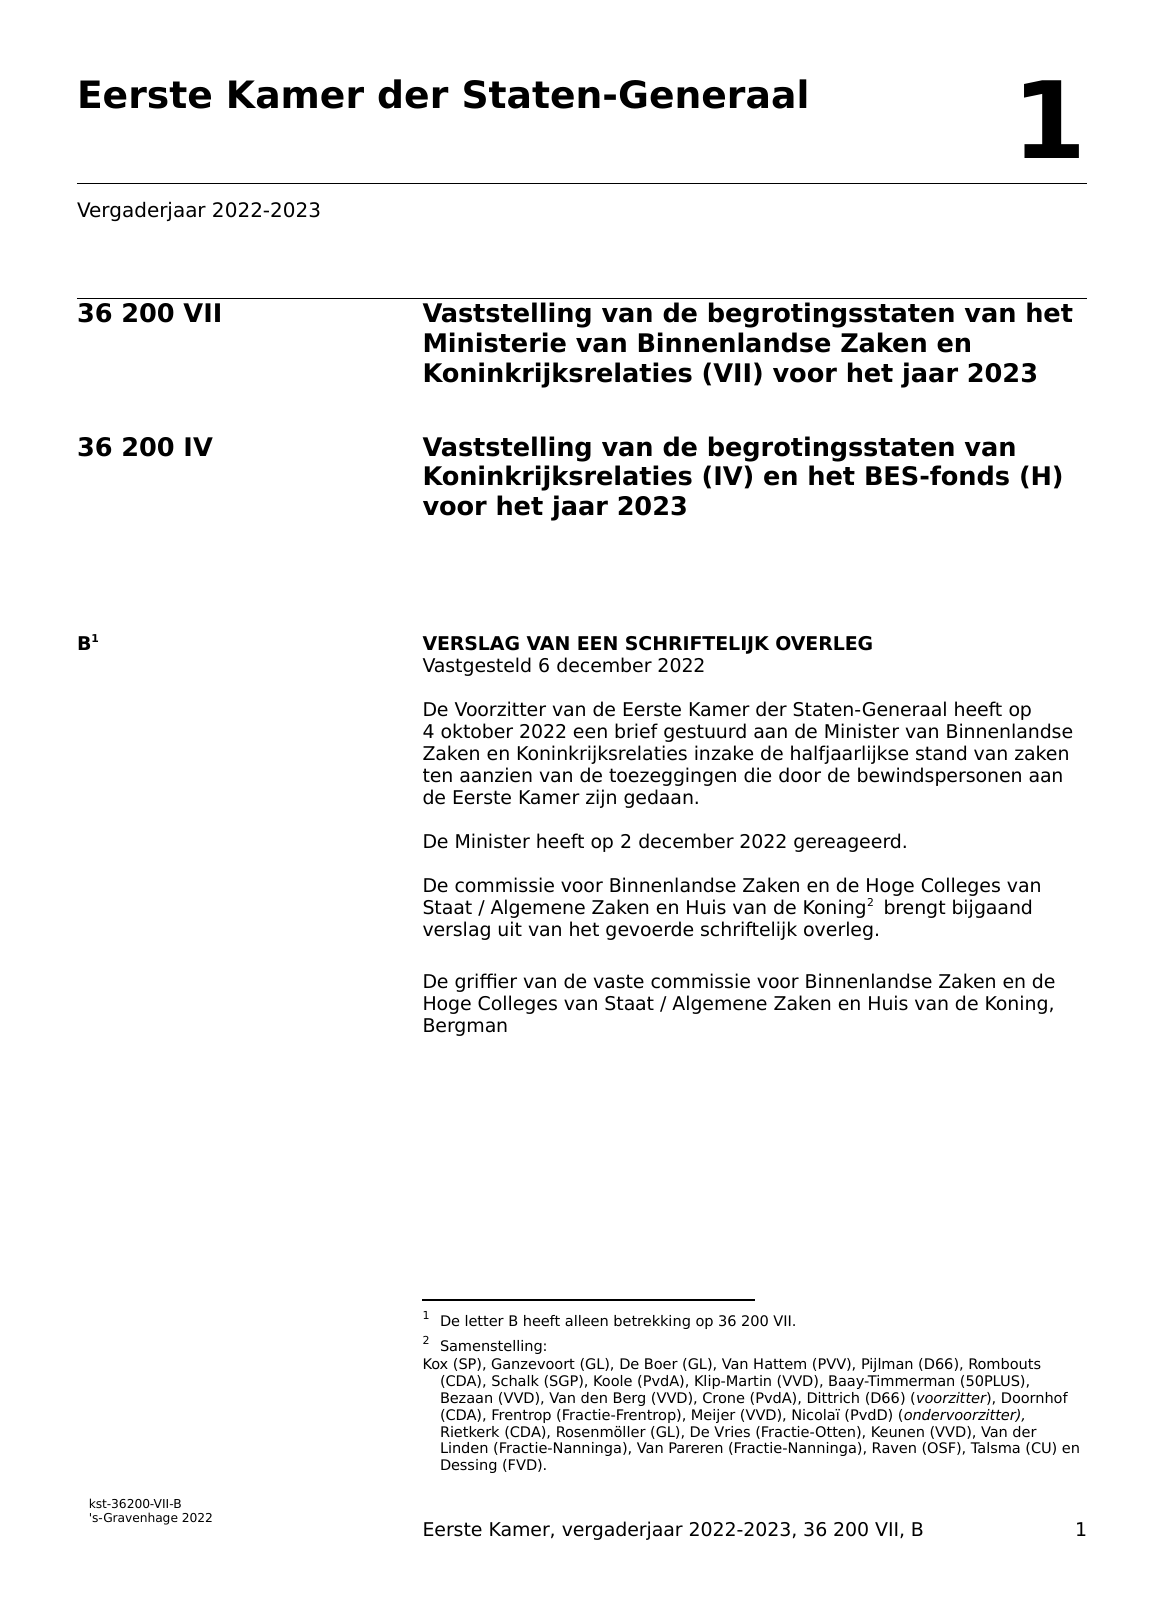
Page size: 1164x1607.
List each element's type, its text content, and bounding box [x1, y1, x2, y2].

text kst-36200-VII-B [88, 1497, 323, 1511]
table_cell Vergaderjaar 2022-2023 [77, 184, 1087, 298]
text De Minister heeft op 2 december 2022 gereageerd. [422, 831, 1087, 853]
text 's-Gravenhage 2022 [88, 1511, 323, 1525]
text De commissie voor Binnenlandse Zaken en de Hoge Colleges van Staat / Algemene Zaken en Huis van de Koning brengt bijgaand verslag uit van het gevoerde schriftelijk overleg. [422, 875, 1087, 941]
table_header 1 [886, 59, 1087, 183]
text De griffier van de vaste commissie voor Binnenlandse Zaken en de Hoge Colleges van Staat / Algemene Zaken en Huis van de Koning, Bergman [422, 971, 1087, 1037]
subtitle 36 200 VII Vaststelling van de begrotingsstaten van het Ministerie van Binnenlandse Zaken en Koninkrijksrelaties (VII) voor het jaar 2023 [77, 299, 1087, 388]
text De letter B heeft alleen betrekking op 36 200 VII. [422, 1309, 1087, 1331]
subtitle B VERSLAG VAN EEN SCHRIFTELIJK OVERLEG [77, 632, 1087, 654]
subtitle 36 200 IV Vaststelling van de begrotingsstaten van Koninkrijksrelaties (IV) en het BES-fonds (H) voor het jaar 2023 [77, 432, 1087, 521]
text Vastgesteld 6 december 2022 [422, 654, 1087, 676]
text Kox (SP), Ganzevoort (GL), De Boer (GL), Van Hattem (PVV), Pijlman (D66), Rombouts (CDA), Schalk (SGP), Koole (PvdA), Klip-Martin (VVD), Baay-Timmerman (50PLUS), Bezaan (VVD), Van den Berg (VVD), Crone (PvdA), Dittrich (D66) (voorzitter), Doornhof (CDA), Frentrop (Fractie-Frentrop), Meijer (VVD), Nicolaï (PvdD) (ondervoorzitter), Rietkerk (CDA), Rosenmöller (GL), De Vries (Fractie-Otten), Keunen (VVD), Van der Linden (Fractie-Nanninga), Van Pareren (Fractie-Nanninga), Raven (OSF), Talsma (CU) en Dessing (FVD). [422, 1356, 1087, 1474]
table_header Eerste Kamer der Staten-Generaal [77, 59, 886, 183]
text Samenstelling: [422, 1334, 1087, 1356]
text De Voorzitter van de Eerste Kamer der Staten-Generaal heeft op 4 oktober 2022 een brief gestuurd aan de Minister van Binnenlandse Zaken en Koninkrijksrelaties inzake de halfjaarlijkse stand van zaken ten aanzien van de toezeggingen die door de bewindspersonen aan de Eerste Kamer zijn gedaan. [422, 699, 1087, 808]
